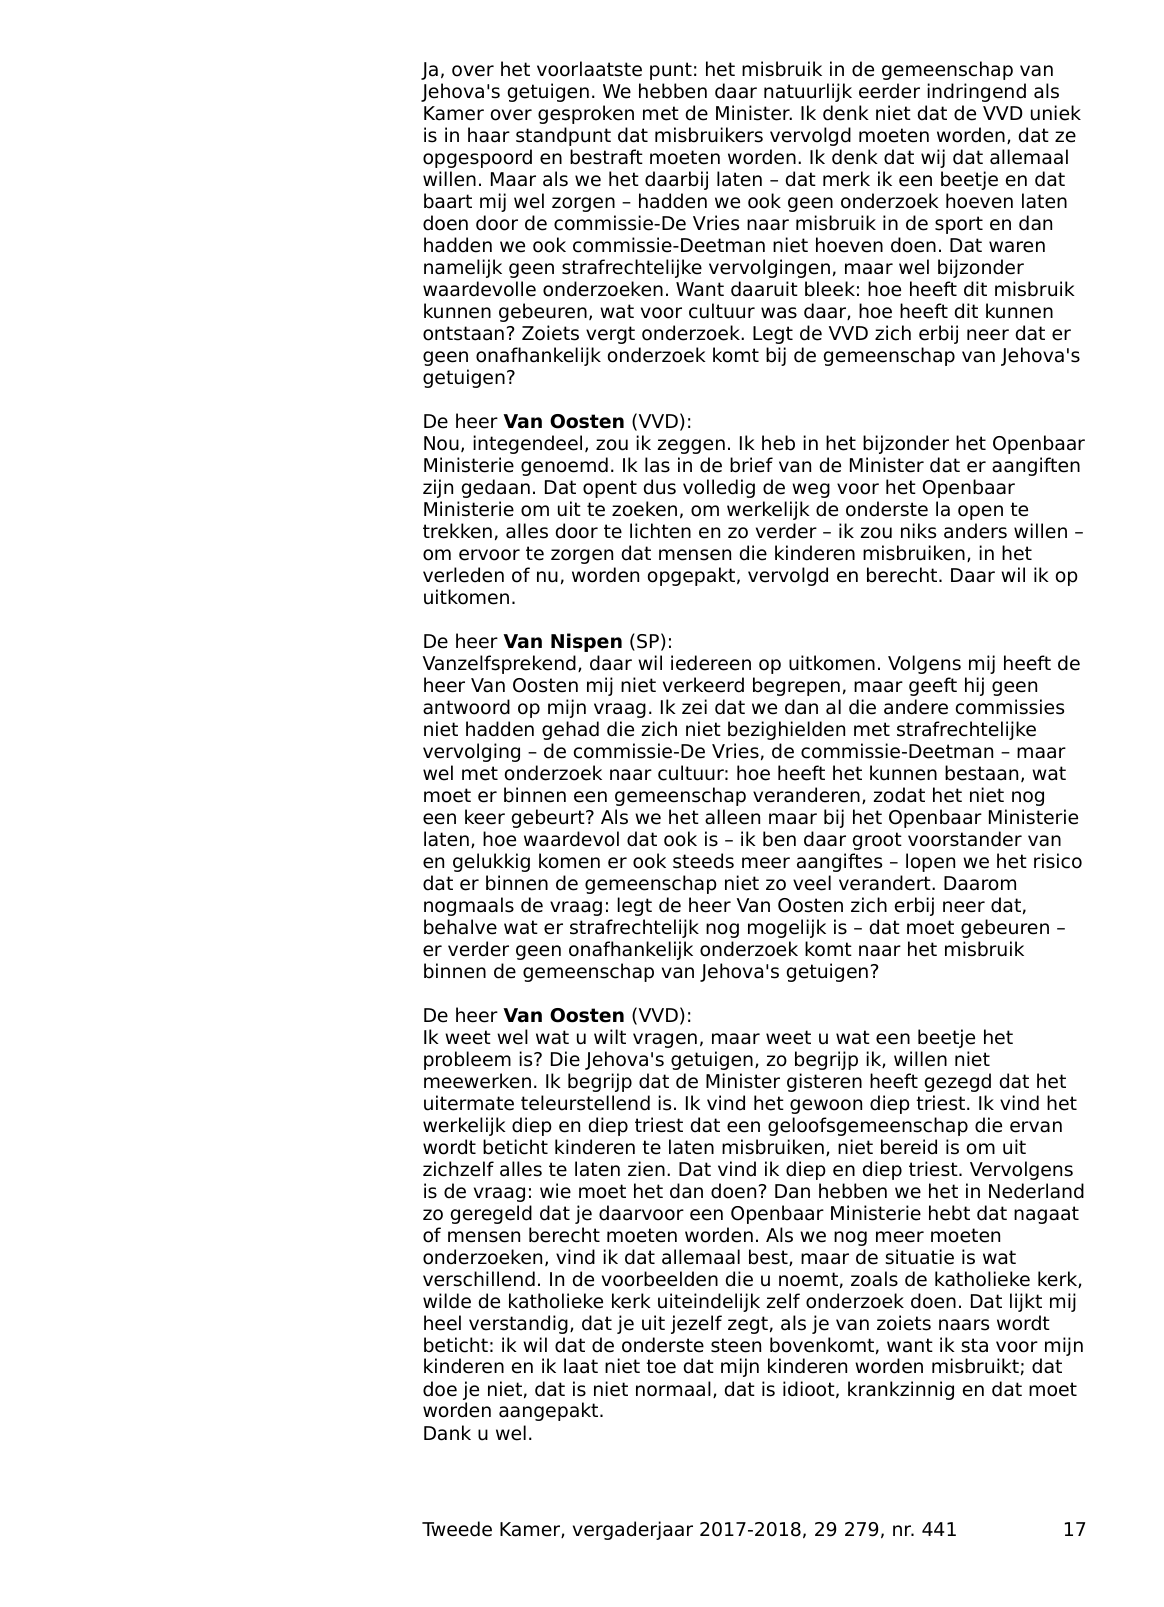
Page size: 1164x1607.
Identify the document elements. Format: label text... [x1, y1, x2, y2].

text De heer Van Oosten (VVD): [422, 1005, 1087, 1027]
text Vanzelfsprekend, daar wil iedereen op uitkomen. Volgens mij heeft de heer Van Oosten mij niet verkeerd begrepen, maar geeft hij geen antwoord op mijn vraag. Ik zei dat we dan al die andere commissies niet hadden gehad die zich niet bezighielden met strafrechtelijke vervolging – de commissie-De Vries, de commissie-Deetman – maar wel met onderzoek naar cultuur: hoe heeft het kunnen bestaan, wat moet er binnen een gemeenschap veranderen, zodat het niet nog een keer gebeurt? Als we het alleen maar bij het Openbaar Ministerie laten, hoe waardevol dat ook is – ik ben daar groot voorstander van en gelukkig komen er ook steeds meer aangiftes – lopen we het risico dat er binnen de gemeenschap niet zo veel verandert. Daarom nogmaals de vraag: legt de heer Van Oosten zich erbij neer dat, behalve wat er strafrechtelijk nog mogelijk is – dat moet gebeuren – er verder geen onafhankelijk onderzoek komt naar het misbruik binnen de gemeenschap van Jehova's getuigen? [422, 653, 1087, 983]
text Ja, over het voorlaatste punt: het misbruik in de gemeenschap van Jehova's getuigen. We hebben daar natuurlijk eerder indringend als Kamer over gesproken met de Minister. Ik denk niet dat de VVD uniek is in haar standpunt dat misbruikers vervolgd moeten worden, dat ze opgespoord en bestraft moeten worden. Ik denk dat wij dat allemaal willen. Maar als we het daarbij laten – dat merk ik een beetje en dat baart mij wel zorgen – hadden we ook geen onderzoek hoeven laten doen door de commissie-De Vries naar misbruik in de sport en dan hadden we ook commissie-Deetman niet hoeven doen. Dat waren namelijk geen strafrechtelijke vervolgingen, maar wel bijzonder waardevolle onderzoeken. Want daaruit bleek: hoe heeft dit misbruik kunnen gebeuren, wat voor cultuur was daar, hoe heeft dit kunnen ontstaan? Zoiets vergt onderzoek. Legt de VVD zich erbij neer dat er geen onafhankelijk onderzoek komt bij de gemeenschap van Jehova's getuigen? [422, 59, 1087, 389]
text Ik weet wel wat u wilt vragen, maar weet u wat een beetje het probleem is? Die Jehova's getuigen, zo begrijp ik, willen niet meewerken. Ik begrijp dat de Minister gisteren heeft gezegd dat het uitermate teleurstellend is. Ik vind het gewoon diep triest. Ik vind het werkelijk diep en diep triest dat een geloofsgemeenschap die ervan wordt beticht kinderen te laten misbruiken, niet bereid is om uit zichzelf alles te laten zien. Dat vind ik diep en diep triest. Vervolgens is de vraag: wie moet het dan doen? Dan hebben we het in Nederland zo geregeld dat je daarvoor een Openbaar Ministerie hebt dat nagaat of mensen berecht moeten worden. Als we nog meer moeten onderzoeken, vind ik dat allemaal best, maar de situatie is wat verschillend. In de voorbeelden die u noemt, zoals de katholieke kerk, wilde de katholieke kerk uiteindelijk zelf onderzoek doen. Dat lijkt mij heel verstandig, dat je uit jezelf zegt, als je van zoiets naars wordt beticht: ik wil dat de onderste steen bovenkomt, want ik sta voor mijn kinderen en ik laat niet toe dat mijn kinderen worden misbruikt; dat doe je niet, dat is niet normaal, dat is idioot, krankzinnig en dat moet worden aangepakt. [422, 1027, 1087, 1422]
text Nou, integendeel, zou ik zeggen. Ik heb in het bijzonder het Openbaar Ministerie genoemd. Ik las in de brief van de Minister dat er aangiften zijn gedaan. Dat opent dus volledig de weg voor het Openbaar Ministerie om uit te zoeken, om werkelijk de onderste la open te trekken, alles door te lichten en zo verder – ik zou niks anders willen – om ervoor te zorgen dat mensen die kinderen misbruiken, in het verleden of nu, worden opgepakt, vervolgd en berecht. Daar wil ik op uitkomen. [422, 433, 1087, 609]
text Dank u wel. [422, 1422, 1087, 1444]
text De heer Van Nispen (SP): [422, 631, 1087, 653]
text De heer Van Oosten (VVD): [422, 411, 1087, 433]
